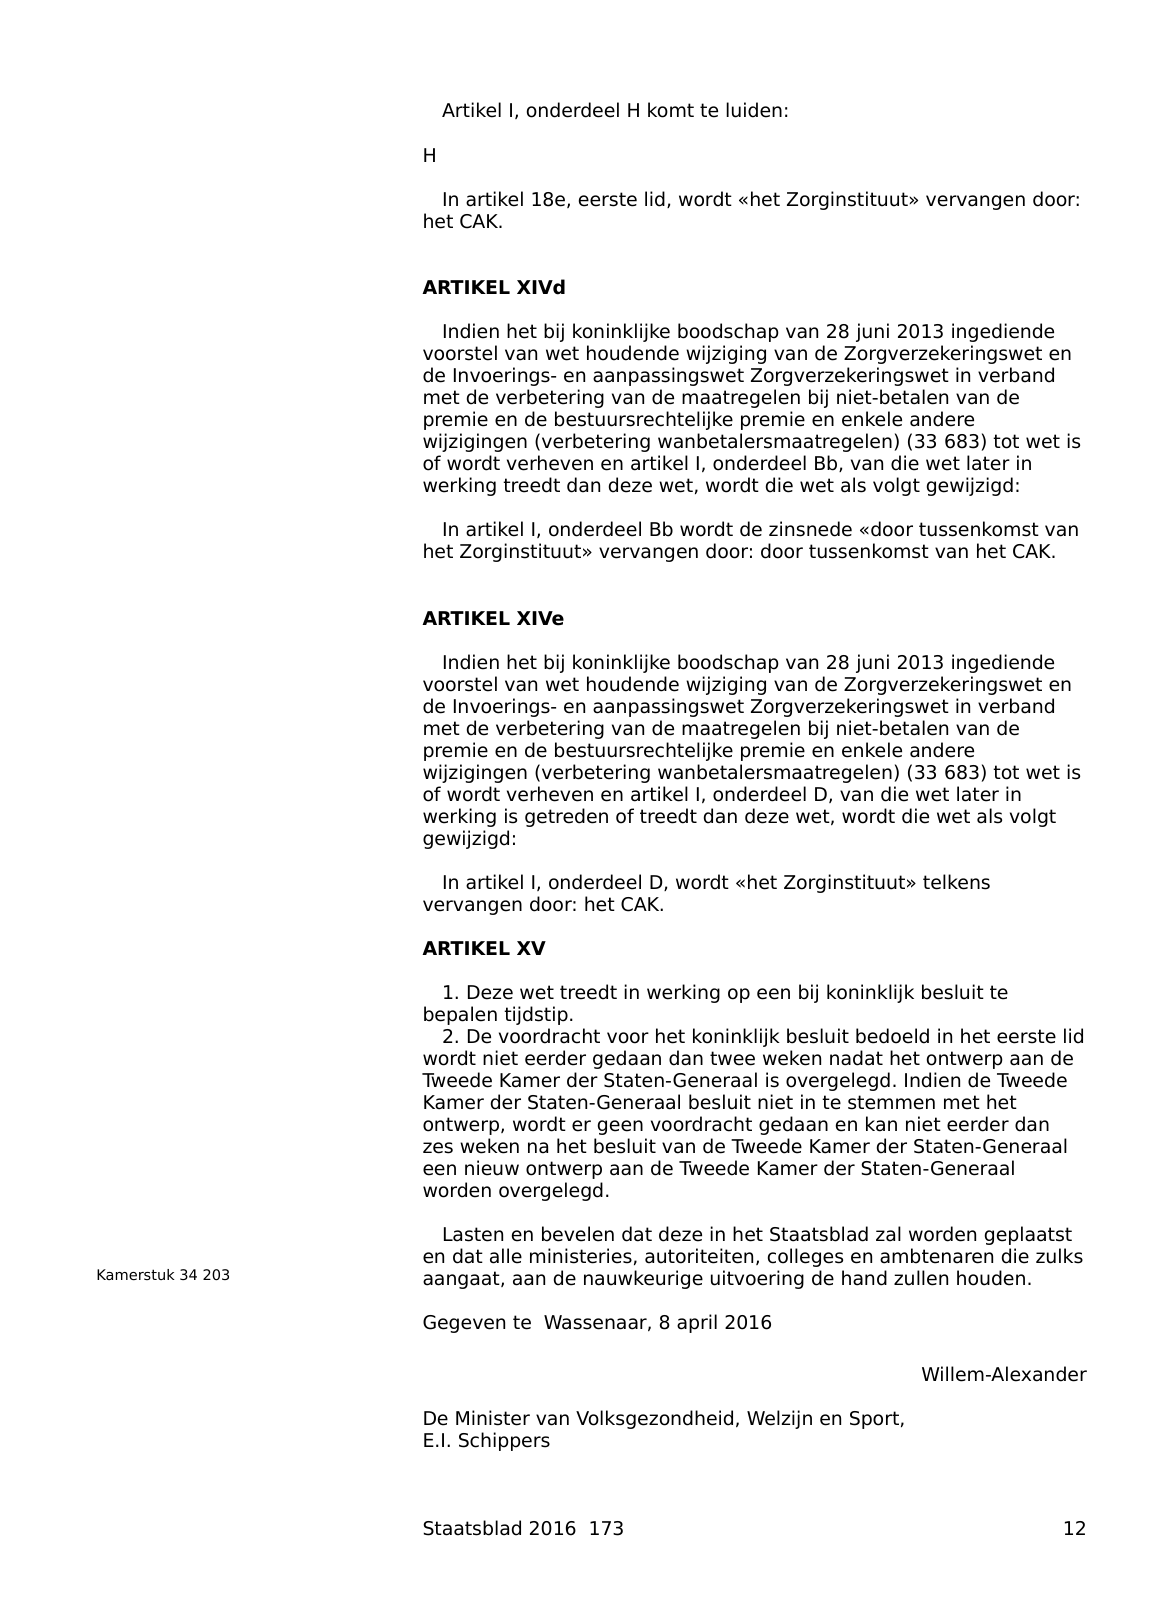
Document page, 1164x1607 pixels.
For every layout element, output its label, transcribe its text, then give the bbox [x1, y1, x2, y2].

text De Minister van Volksgezondheid, Welzijn en Sport, E.I. Schippers [422, 1408, 1087, 1452]
text Artikel I, onderdeel H komt te luiden: [422, 100, 1087, 122]
text Indien het bij koninklijke boodschap van 28 juni 2013 ingediende voorstel van wet houdende wijziging van de Zorgverzekeringswet en de Invoerings- en aanpassingswet Zorgverzekeringswet in verband met de verbetering van de maatregelen bij niet-betalen van de premie en de bestuursrechtelijke premie en enkele andere wijzigingen (verbetering wanbetalersmaatregelen) (33 683) tot wet is of wordt verheven en artikel I, onderdeel Bb, van die wet later in werking treedt dan deze wet, wordt die wet als volgt gewijzigd: [422, 321, 1087, 497]
subtitle ARTIKEL XIVd [422, 277, 1087, 299]
subtitle ARTIKEL XIVe [422, 608, 1087, 629]
text In artikel I, onderdeel Bb wordt de zinsnede «door tussenkomst van het Zorginstituut» vervangen door: door tussenkomst van het CAK. [422, 519, 1087, 563]
text Lasten en bevelen dat deze in het Staatsblad zal worden geplaatst en dat alle ministeries, autoriteiten, colleges en ambtenaren die zulks aangaat, aan de nauwkeurige uitvoering de hand zullen houden. [422, 1224, 1087, 1290]
subtitle ARTIKEL XV [422, 938, 1087, 960]
text 1. Deze wet treedt in werking op een bij koninklijk besluit te bepalen tijdstip. [422, 982, 1087, 1026]
text Gegeven te Wassenaar, 8 april 2016 [422, 1312, 1087, 1334]
text H [422, 144, 1087, 167]
text Willem-Alexander [422, 1364, 1087, 1386]
text In artikel 18e, eerste lid, wordt «het Zorginstituut» vervangen door: het CAK. [422, 189, 1087, 233]
text Indien het bij koninklijke boodschap van 28 juni 2013 ingediende voorstel van wet houdende wijziging van de Zorgverzekeringswet en de Invoerings- en aanpassingswet Zorgverzekeringswet in verband met de verbetering van de maatregelen bij niet-betalen van de premie en de bestuursrechtelijke premie en enkele andere wijzigingen (verbetering wanbetalersmaatregelen) (33 683) tot wet is of wordt verheven en artikel I, onderdeel D, van die wet later in werking is getreden of treedt dan deze wet, wordt die wet als volgt gewijzigd: [422, 652, 1087, 849]
text 2. De voordracht voor het koninklijk besluit bedoeld in het eerste lid wordt niet eerder gedaan dan twee weken nadat het ontwerp aan de Tweede Kamer der Staten-Generaal is overgelegd. Indien de Tweede Kamer der Staten-Generaal besluit niet in te stemmen met het ontwerp, wordt er geen voordracht gedaan en kan niet eerder dan zes weken na het besluit van de Tweede Kamer der Staten-Generaal een nieuw ontwerp aan de Tweede Kamer der Staten-Generaal worden overgelegd. [422, 1026, 1087, 1202]
text Kamerstuk 34 203 [77, 1267, 396, 1284]
text In artikel I, onderdeel D, wordt «het Zorginstituut» telkens vervangen door: het CAK. [422, 872, 1087, 916]
